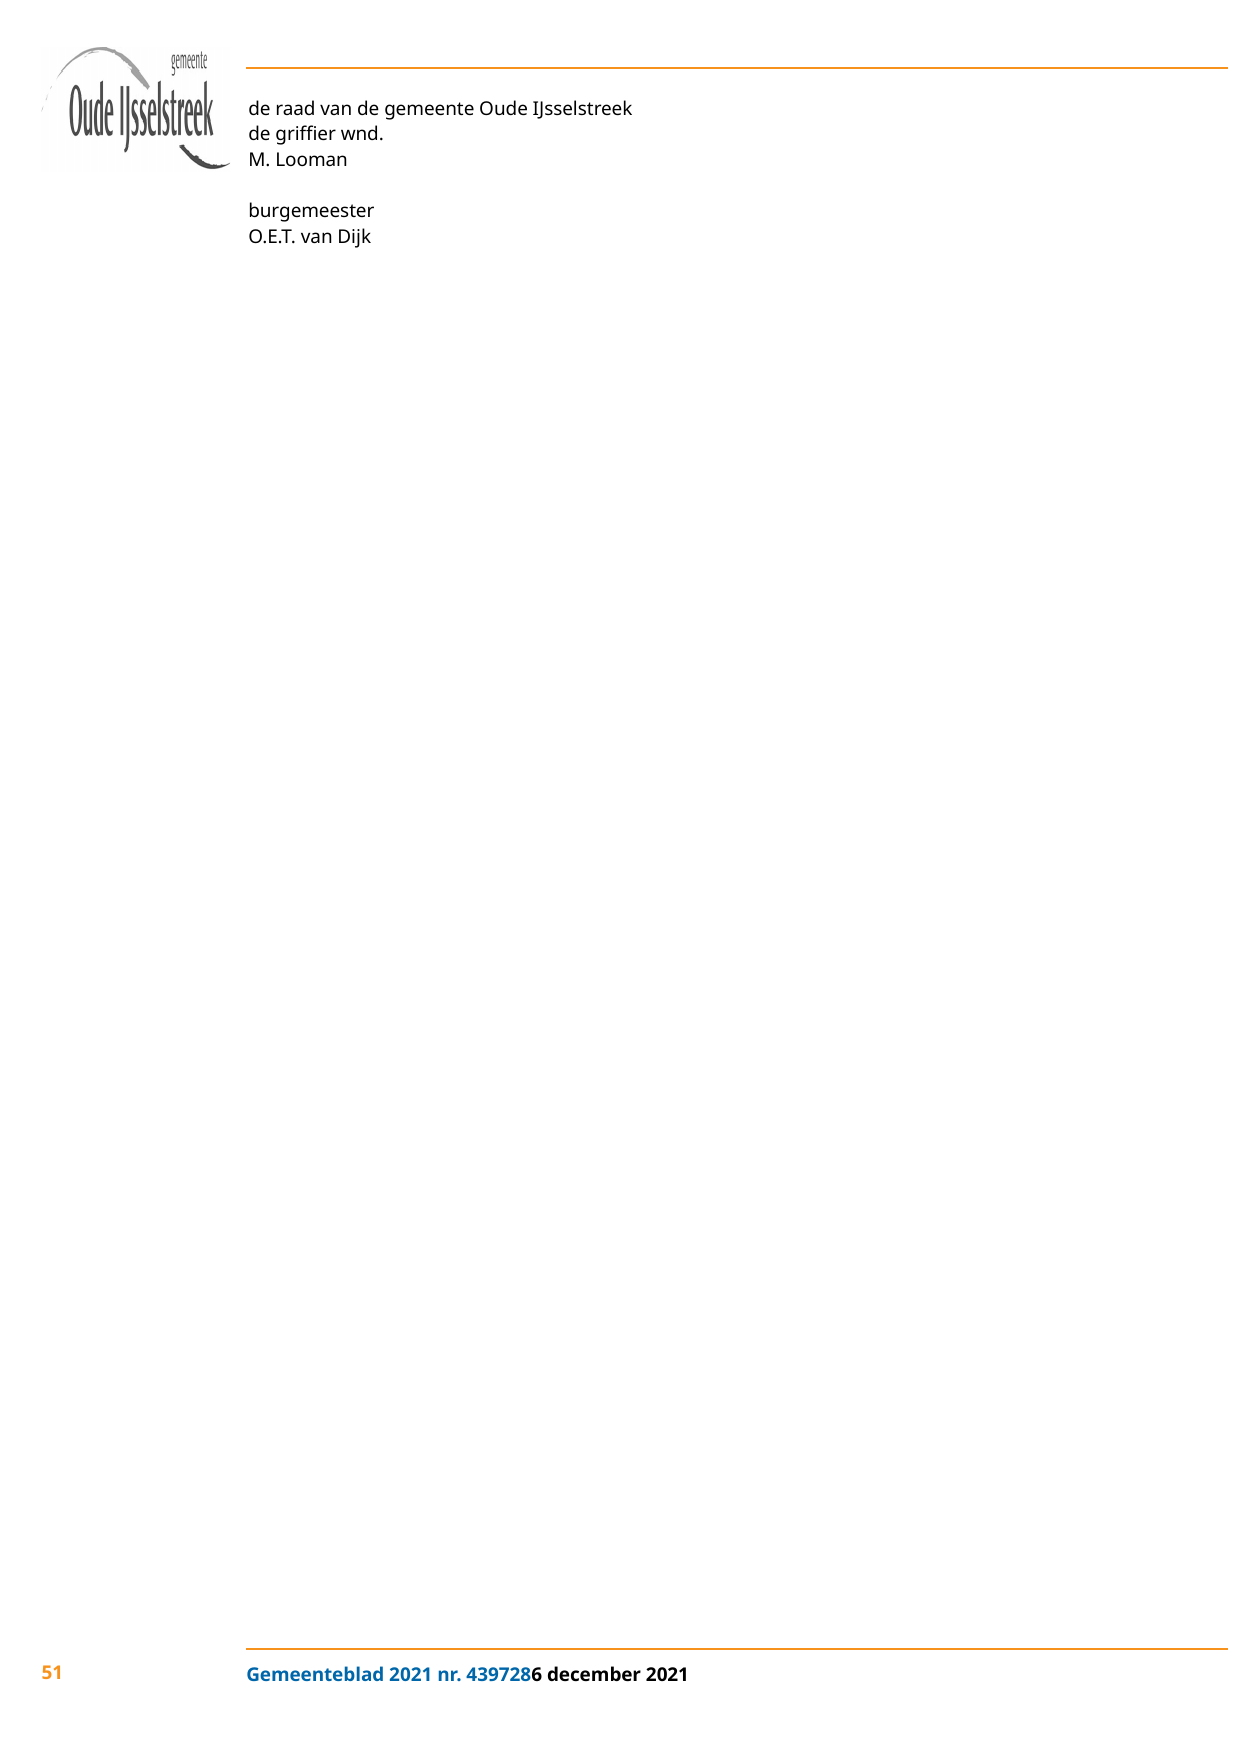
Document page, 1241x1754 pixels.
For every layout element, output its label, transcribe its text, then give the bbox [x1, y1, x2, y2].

text burgemeester [248, 198, 1152, 223]
picture [41, 47, 231, 172]
text M. Looman [248, 146, 1152, 172]
text de griffier wnd. [248, 121, 1152, 146]
text O.E.T. van Dijk [248, 223, 1152, 249]
text de raad van de gemeente Oude IJsselstreek [248, 95, 1152, 121]
